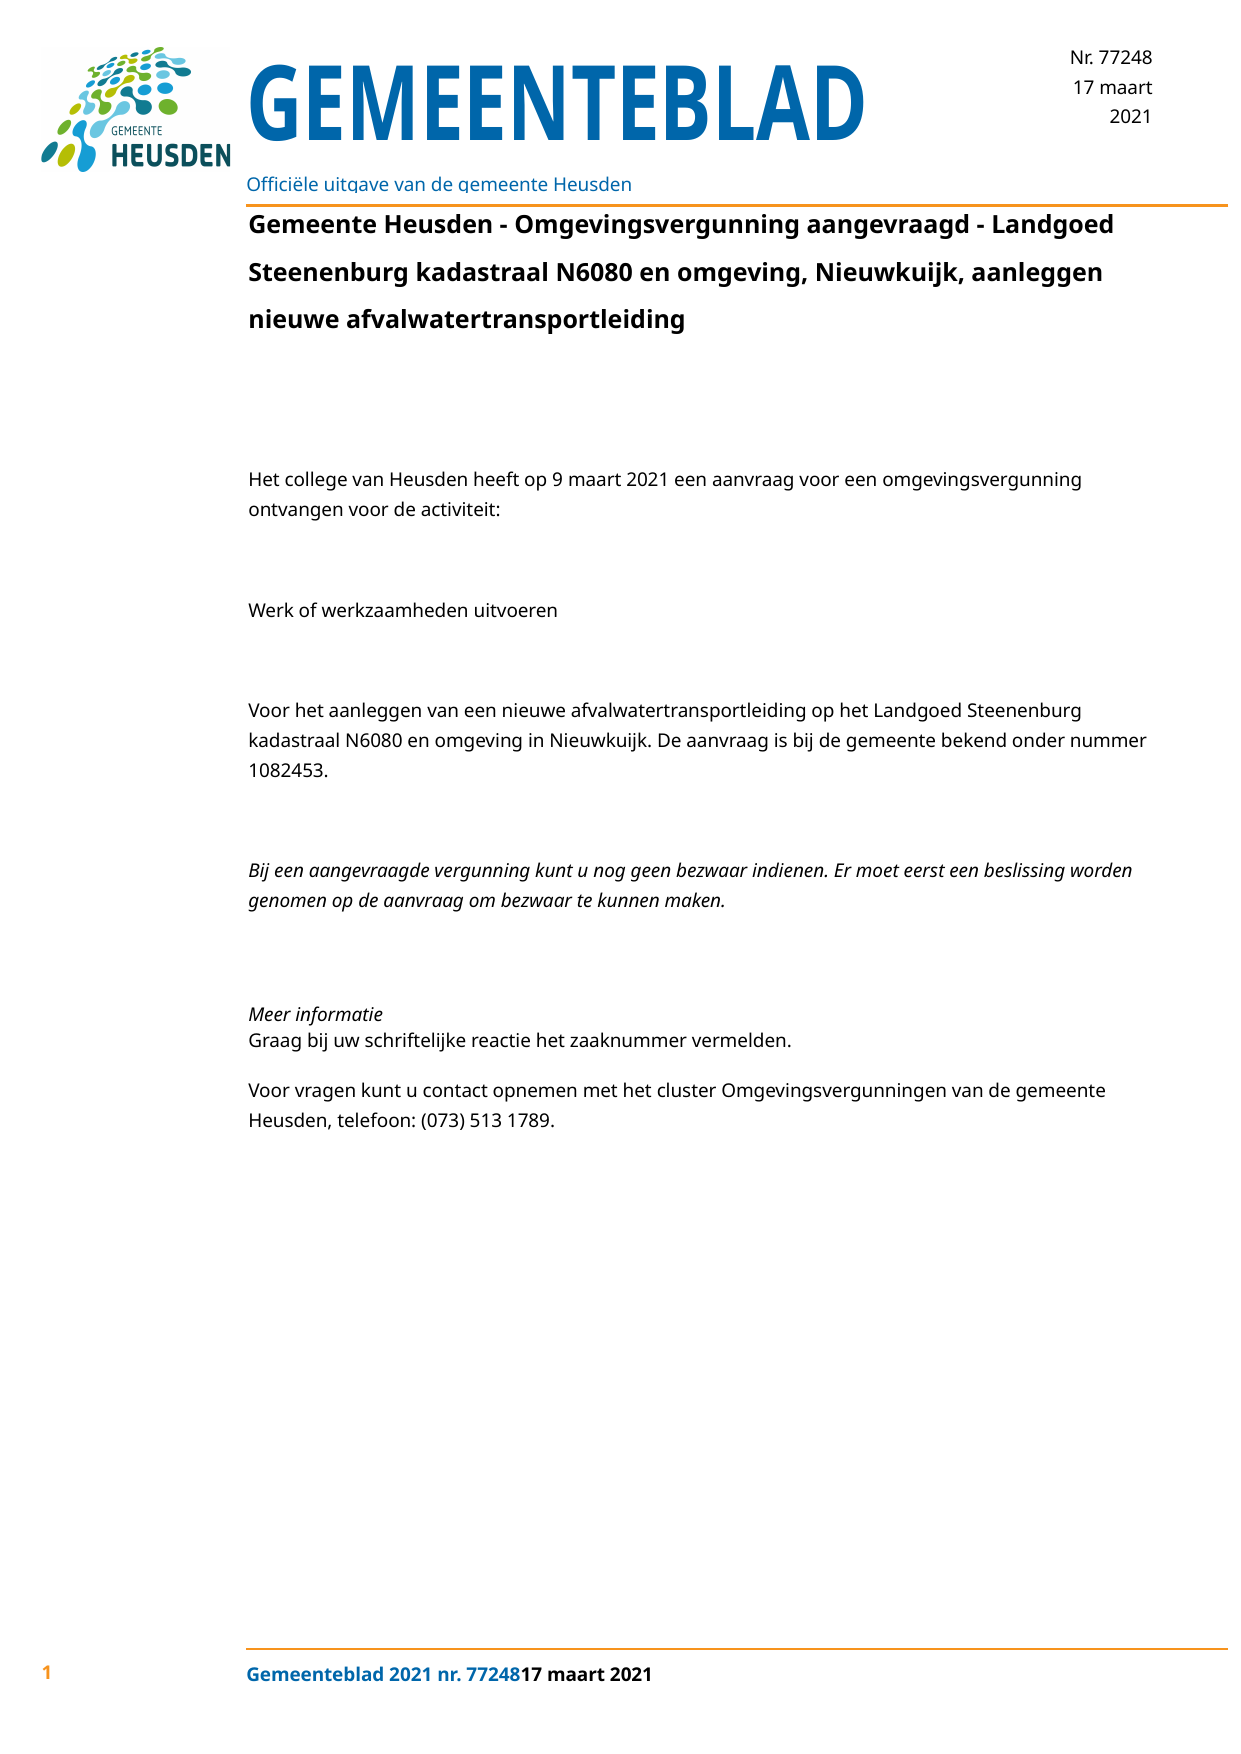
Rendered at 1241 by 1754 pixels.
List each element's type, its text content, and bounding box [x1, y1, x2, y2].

text Graag bij uw schriftelijke reactie het zaaknummer vermelden. [248, 1027, 1152, 1053]
text Gemeente Heusden - Omgevingsvergunning aangevraagd - Landgoed Steenenburg kadastraal N6080 en omgeving, Nieuwkuijk, aanleggen nieuwe afvalwatertransportleiding [248, 207, 1152, 336]
text Voor het aanleggen van een nieuwe afvalwatertransportleiding op het Landgoed Steenenburg kadastraal N6080 en omgeving in Nieuwkuijk. De aanvraag is bij de gemeente bekend onder nummer 1082453. [248, 698, 1152, 782]
text Werk of werkzaamheden uitvoeren [248, 597, 1152, 622]
text Het college van Heusden heeft op 9 maart 2021 een aanvraag voor een omgevingsvergunning ontvangen voor de activiteit: [248, 466, 1152, 522]
picture [41, 47, 231, 172]
text Bij een aangevraagde vergunning kunt u nog geen bezwaar indienen. Er moet eerst een beslissing worden genomen op de aanvraag om bezwaar te kunnen maken. [248, 858, 1152, 913]
text Voor vragen kunt u contact opnemen met het cluster Omgevingsvergunningen van de gemeente Heusden, telefoon: (073) 513 1789. [248, 1078, 1152, 1133]
text Meer informatie [248, 1002, 1152, 1027]
